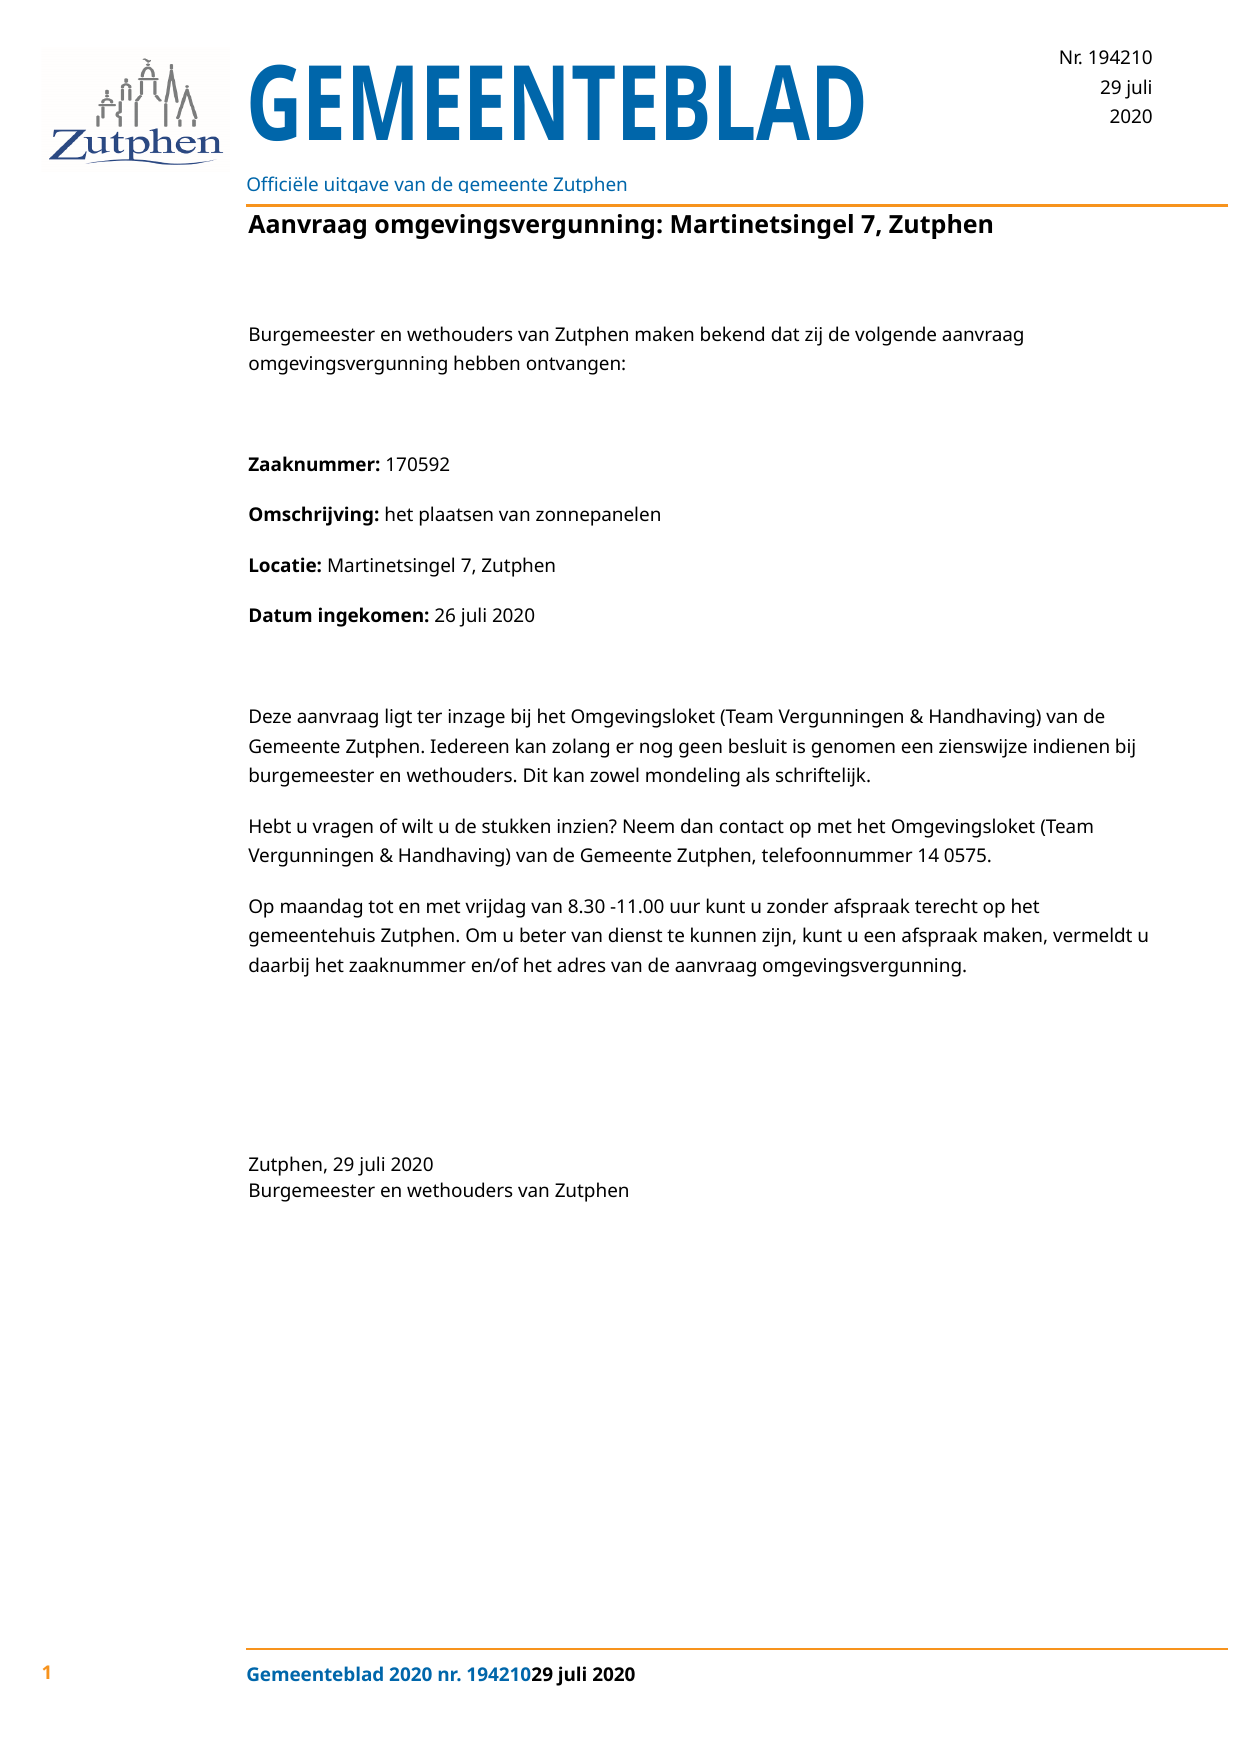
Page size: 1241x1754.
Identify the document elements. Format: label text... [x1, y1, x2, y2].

text Omschrijving: het plaatsen van zonnepanelen [248, 502, 1152, 527]
text Burgemeester en wethouders van Zutphen maken bekend dat zij de volgende aanvraag omgevingsvergunning hebben ontvangen: [248, 321, 1152, 376]
text Burgemeester en wethouders van Zutphen [248, 1177, 1152, 1202]
text Locatie: Martinetsingel 7, Zutphen [248, 552, 1152, 578]
text Zutphen, 29 juli 2020 [248, 1151, 1152, 1177]
text Aanvraag omgevingsvergunning: Martinetsingel 7, Zutphen [248, 207, 1152, 241]
text Op maandag tot en met vrijdag van 8.30 -11.00 uur kunt u zonder afspraak terecht op het gemeentehuis Zutphen. Om u beter van dienst te kunnen zijn, kunt u een afspraak maken, vermeldt u daarbij het zaaknummer en/of het adres van de aanvraag omgevingsvergunning. [248, 893, 1152, 978]
picture [41, 47, 231, 172]
text Zaaknummer: 170592 [248, 451, 1152, 477]
text Deze aanvraag ligt ter inzage bij het Omgevingsloket (Team Vergunningen & Handhaving) van de Gemeente Zutphen. Iedereen kan zolang er nog geen besluit is genomen een zienswijze indienen bij burgemeester en wethouders. Dit kan zowel mondeling als schriftelijk. [248, 703, 1152, 788]
text Hebt u vragen of wilt u de stukken inzien? Neem dan contact op met het Omgevingsloket (Team Vergunningen & Handhaving) van de Gemeente Zutphen, telefoonnummer 14 0575. [248, 813, 1152, 868]
text Datum ingekomen: 26 juli 2020 [248, 602, 1152, 628]
